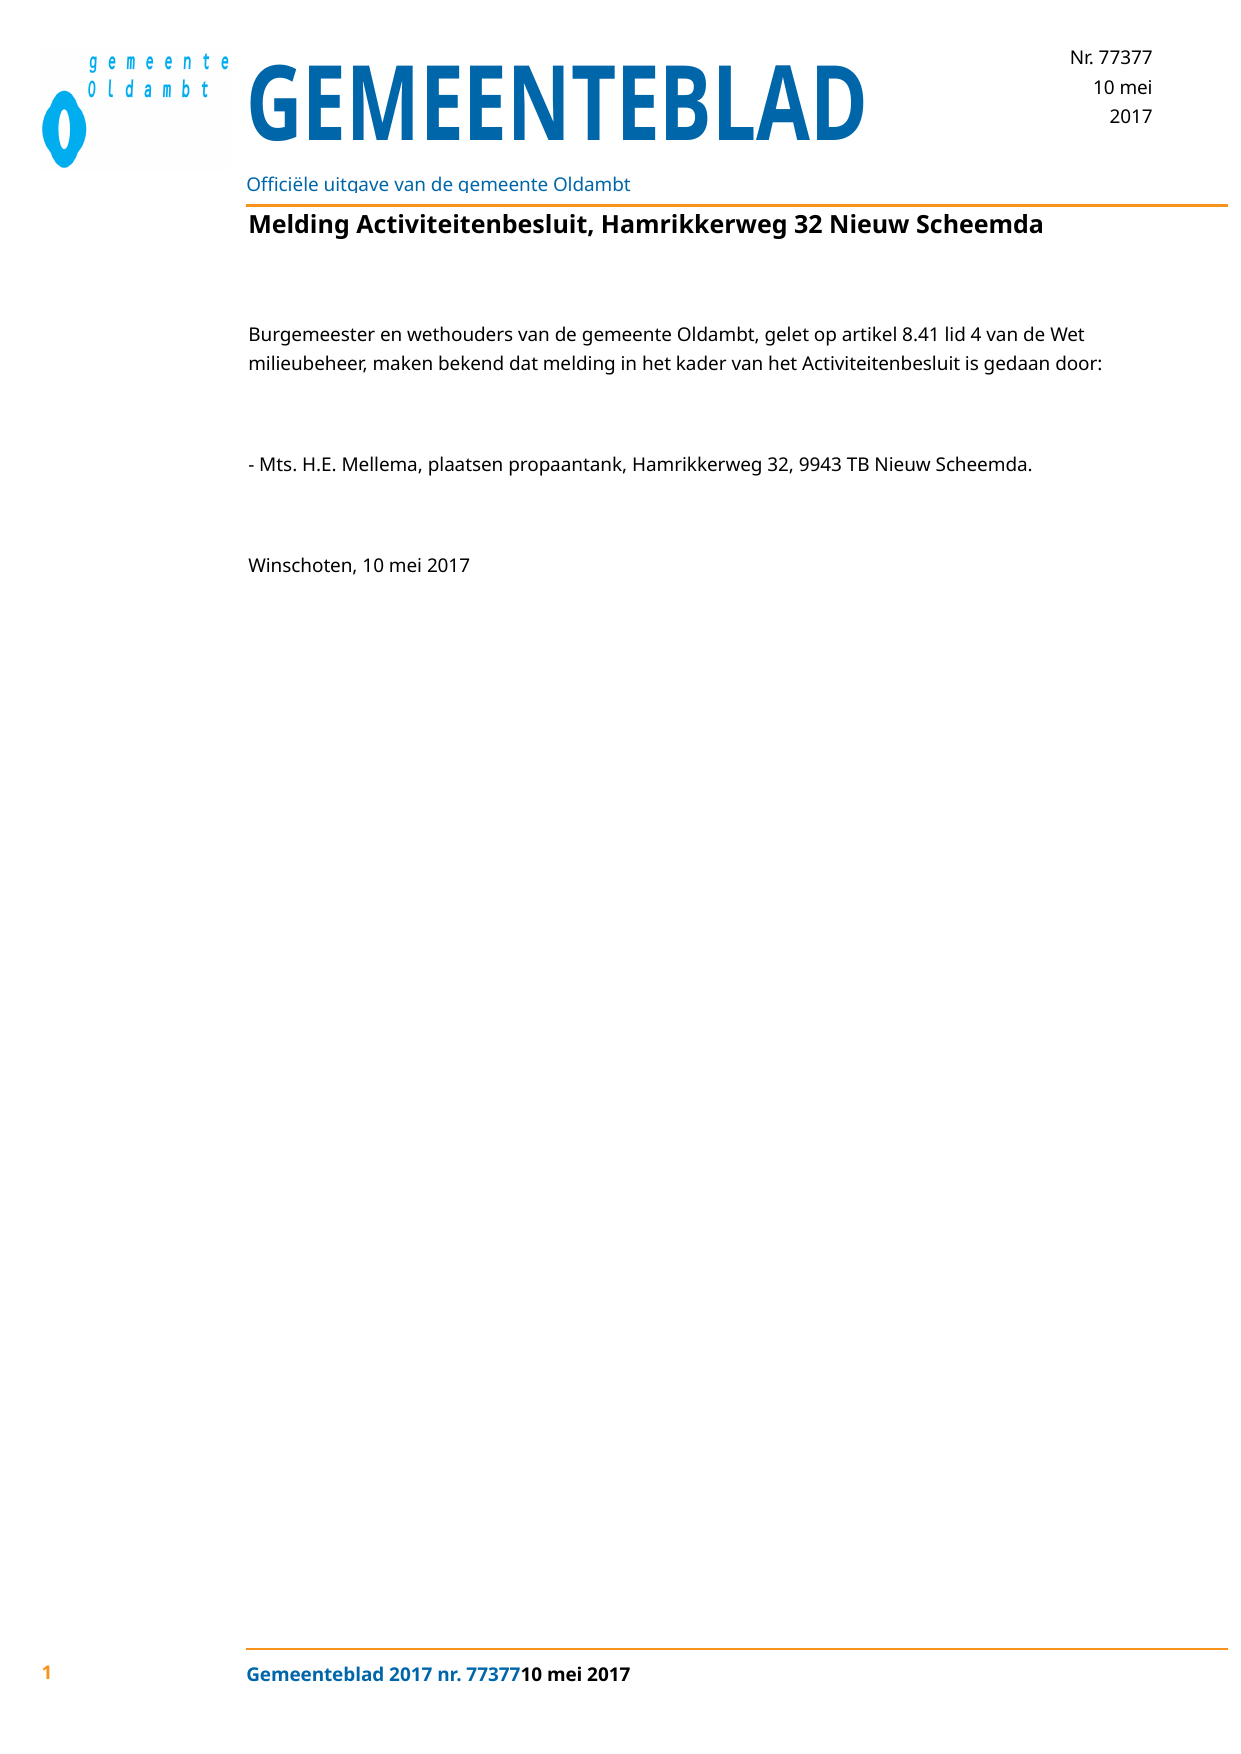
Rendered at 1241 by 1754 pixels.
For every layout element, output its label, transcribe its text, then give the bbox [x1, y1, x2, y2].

text Winschoten, 10 mei 2017 [248, 552, 1152, 578]
text Melding Activiteitenbesluit, Hamrikkerweg 32 Nieuw Scheemda [248, 207, 1152, 241]
picture [41, 47, 231, 172]
text - Mts. H.E. Mellema, plaatsen propaantank, Hamrikkerweg 32, 9943 TB Nieuw Scheemda. [248, 451, 1152, 477]
text Burgemeester en wethouders van de gemeente Oldambt, gelet op artikel 8.41 lid 4 van de Wet milieubeheer, maken bekend dat melding in het kader van het Activiteitenbesluit is gedaan door: [248, 321, 1152, 376]
